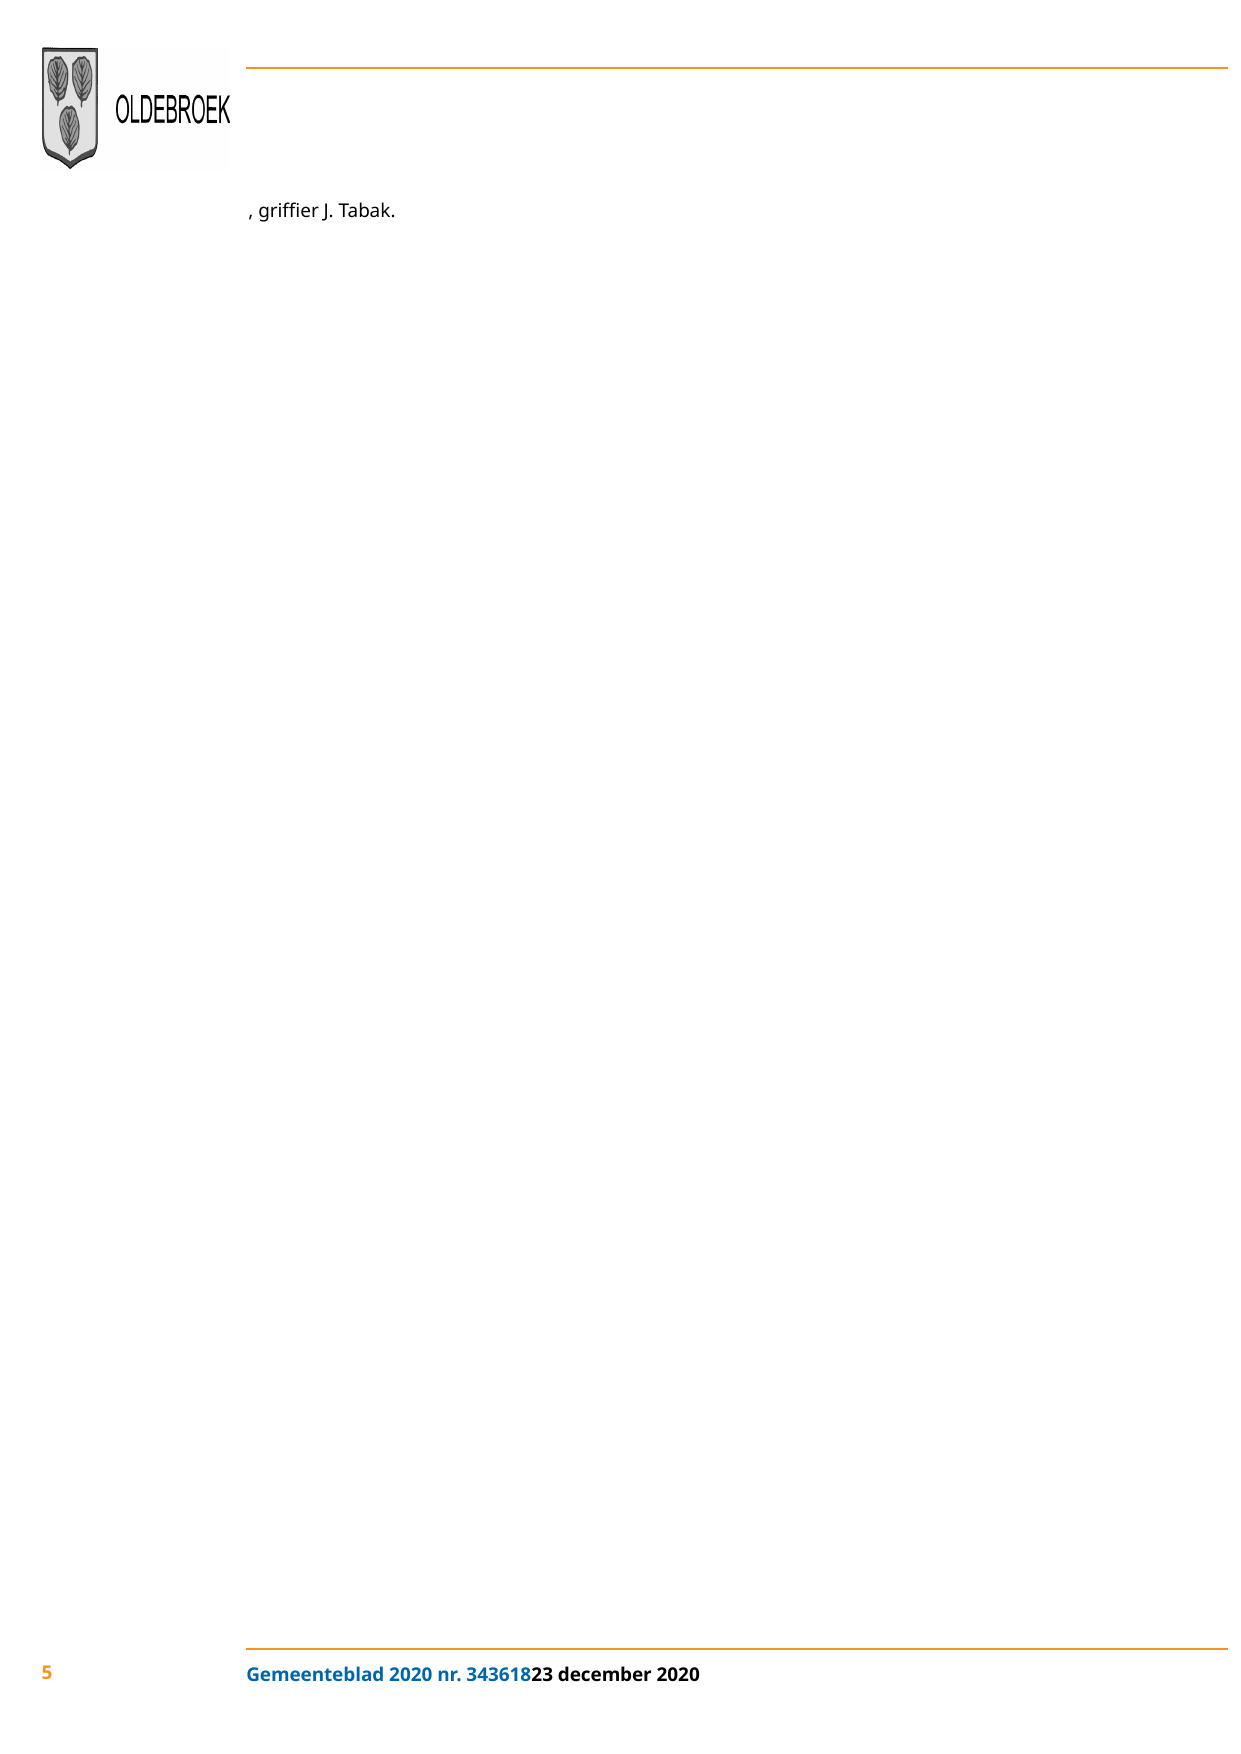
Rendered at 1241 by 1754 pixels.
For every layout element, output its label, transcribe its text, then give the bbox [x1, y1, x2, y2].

picture [41, 47, 231, 172]
text , griffier J. Tabak. [248, 198, 1152, 223]
